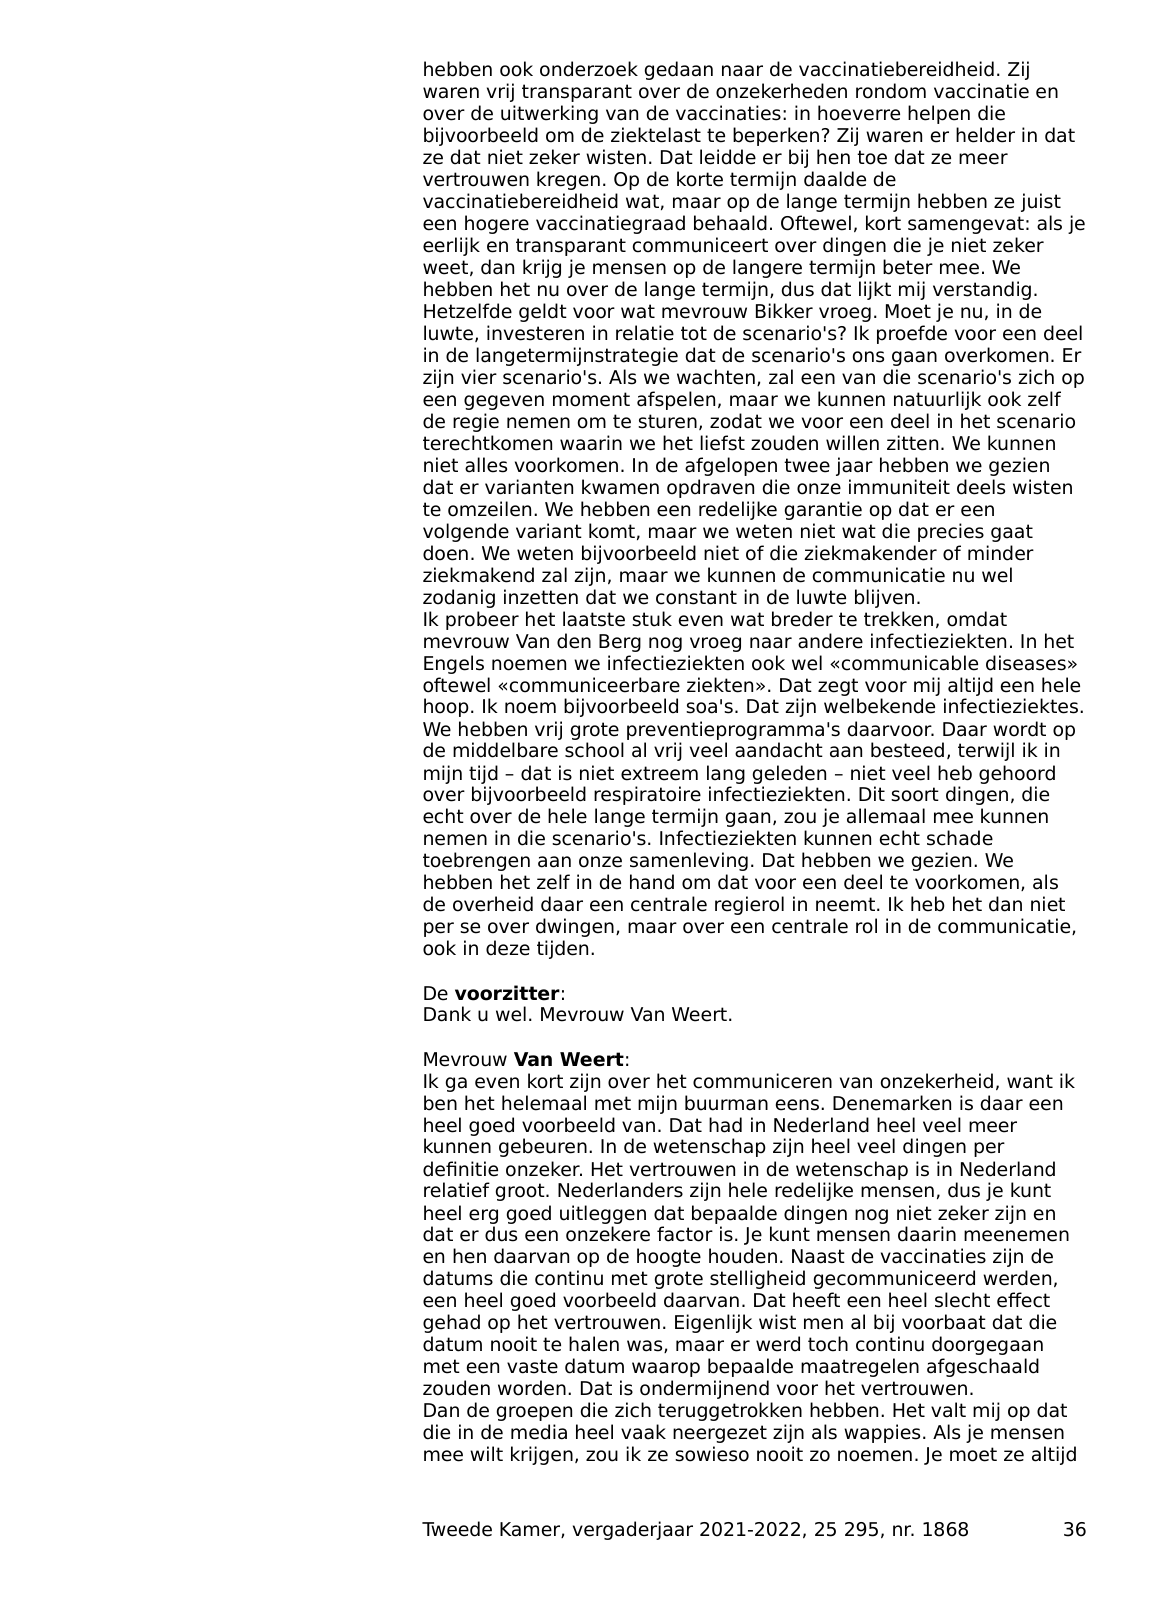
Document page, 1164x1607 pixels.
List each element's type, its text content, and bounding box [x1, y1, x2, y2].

text Dank u wel. Mevrouw Van Weert. [422, 1004, 1087, 1026]
text Ik probeer het laatste stuk even wat breder te trekken, omdat mevrouw Van den Berg nog vroeg naar andere infectieziekten. In het Engels noemen we infectieziekten ook wel «communicable diseases» oftewel «communiceerbare ziekten». Dat zegt voor mij altijd een hele hoop. Ik noem bijvoorbeeld soa's. Dat zijn welbekende infectieziektes. We hebben vrij grote preventieprogramma's daarvoor. Daar wordt op de middelbare school al vrij veel aandacht aan besteed, terwijl ik in mijn tijd – dat is niet extreem lang geleden – niet veel heb gehoord over bijvoorbeeld respiratoire infectieziekten. Dit soort dingen, die echt over de hele lange termijn gaan, zou je allemaal mee kunnen nemen in die scenario's. Infectieziekten kunnen echt schade toebrengen aan onze samenleving. Dat hebben we gezien. We hebben het zelf in de hand om dat voor een deel te voorkomen, als de overheid daar een centrale regierol in neemt. Ik heb het dan niet per se over dwingen, maar over een centrale rol in de communicatie, ook in deze tijden. [422, 608, 1087, 960]
text Hetzelfde geldt voor wat mevrouw Bikker vroeg. Moet je nu, in de luwte, investeren in relatie tot de scenario's? Ik proefde voor een deel in de langetermijnstrategie dat de scenario's ons gaan overkomen. Er zijn vier scenario's. Als we wachten, zal een van die scenario's zich op een gegeven moment afspelen, maar we kunnen natuurlijk ook zelf de regie nemen om te sturen, zodat we voor een deel in het scenario terechtkomen waarin we het liefst zouden willen zitten. We kunnen niet alles voorkomen. In de afgelopen twee jaar hebben we gezien dat er varianten kwamen opdraven die onze immuniteit deels wisten te omzeilen. We hebben een redelijke garantie op dat er een volgende variant komt, maar we weten niet wat die precies gaat doen. We weten bijvoorbeeld niet of die ziekmakender of minder ziekmakend zal zijn, maar we kunnen de communicatie nu wel zodanig inzetten dat we constant in de luwte blijven. [422, 301, 1087, 608]
text De voorzitter: [422, 982, 1087, 1004]
text Ik ga even kort zijn over het communiceren van onzekerheid, want ik ben het helemaal met mijn buurman eens. Denemarken is daar een heel goed voorbeeld van. Dat had in Nederland heel veel meer kunnen gebeuren. In de wetenschap zijn heel veel dingen per definitie onzeker. Het vertrouwen in de wetenschap is in Nederland relatief groot. Nederlanders zijn hele redelijke mensen, dus je kunt heel erg goed uitleggen dat bepaalde dingen nog niet zeker zijn en dat er dus een onzekere factor is. Je kunt mensen daarin meenemen en hen daarvan op de hoogte houden. Naast de vaccinaties zijn de datums die continu met grote stelligheid gecommuniceerd werden, een heel goed voorbeeld daarvan. Dat heeft een heel slecht effect gehad op het vertrouwen. Eigenlijk wist men al bij voorbaat dat die datum nooit te halen was, maar er werd toch continu doorgegaan met een vaste datum waarop bepaalde maatregelen afgeschaald zouden worden. Dat is ondermijnend voor het vertrouwen. [422, 1071, 1087, 1400]
text Mevrouw Van Weert: [422, 1048, 1087, 1071]
text hebben ook onderzoek gedaan naar de vaccinatiebereidheid. Zij waren vrij transparant over de onzekerheden rondom vaccinatie en over de uitwerking van de vaccinaties: in hoeverre helpen die bijvoorbeeld om de ziektelast te beperken? Zij waren er helder in dat ze dat niet zeker wisten. Dat leidde er bij hen toe dat ze meer vertrouwen kregen. Op de korte termijn daalde de vaccinatiebereidheid wat, maar op de lange termijn hebben ze juist een hogere vaccinatiegraad behaald. Oftewel, kort samengevat: als je eerlijk en transparant communiceert over dingen die je niet zeker weet, dan krijg je mensen op de langere termijn beter mee. We hebben het nu over de lange termijn, dus dat lijkt mij verstandig. [422, 59, 1087, 301]
text Dan de groepen die zich teruggetrokken hebben. Het valt mij op dat die in de media heel vaak neergezet zijn als wappies. Als je mensen mee wilt krijgen, zou ik ze sowieso nooit zo noemen. Je moet ze altijd [422, 1400, 1087, 1466]
